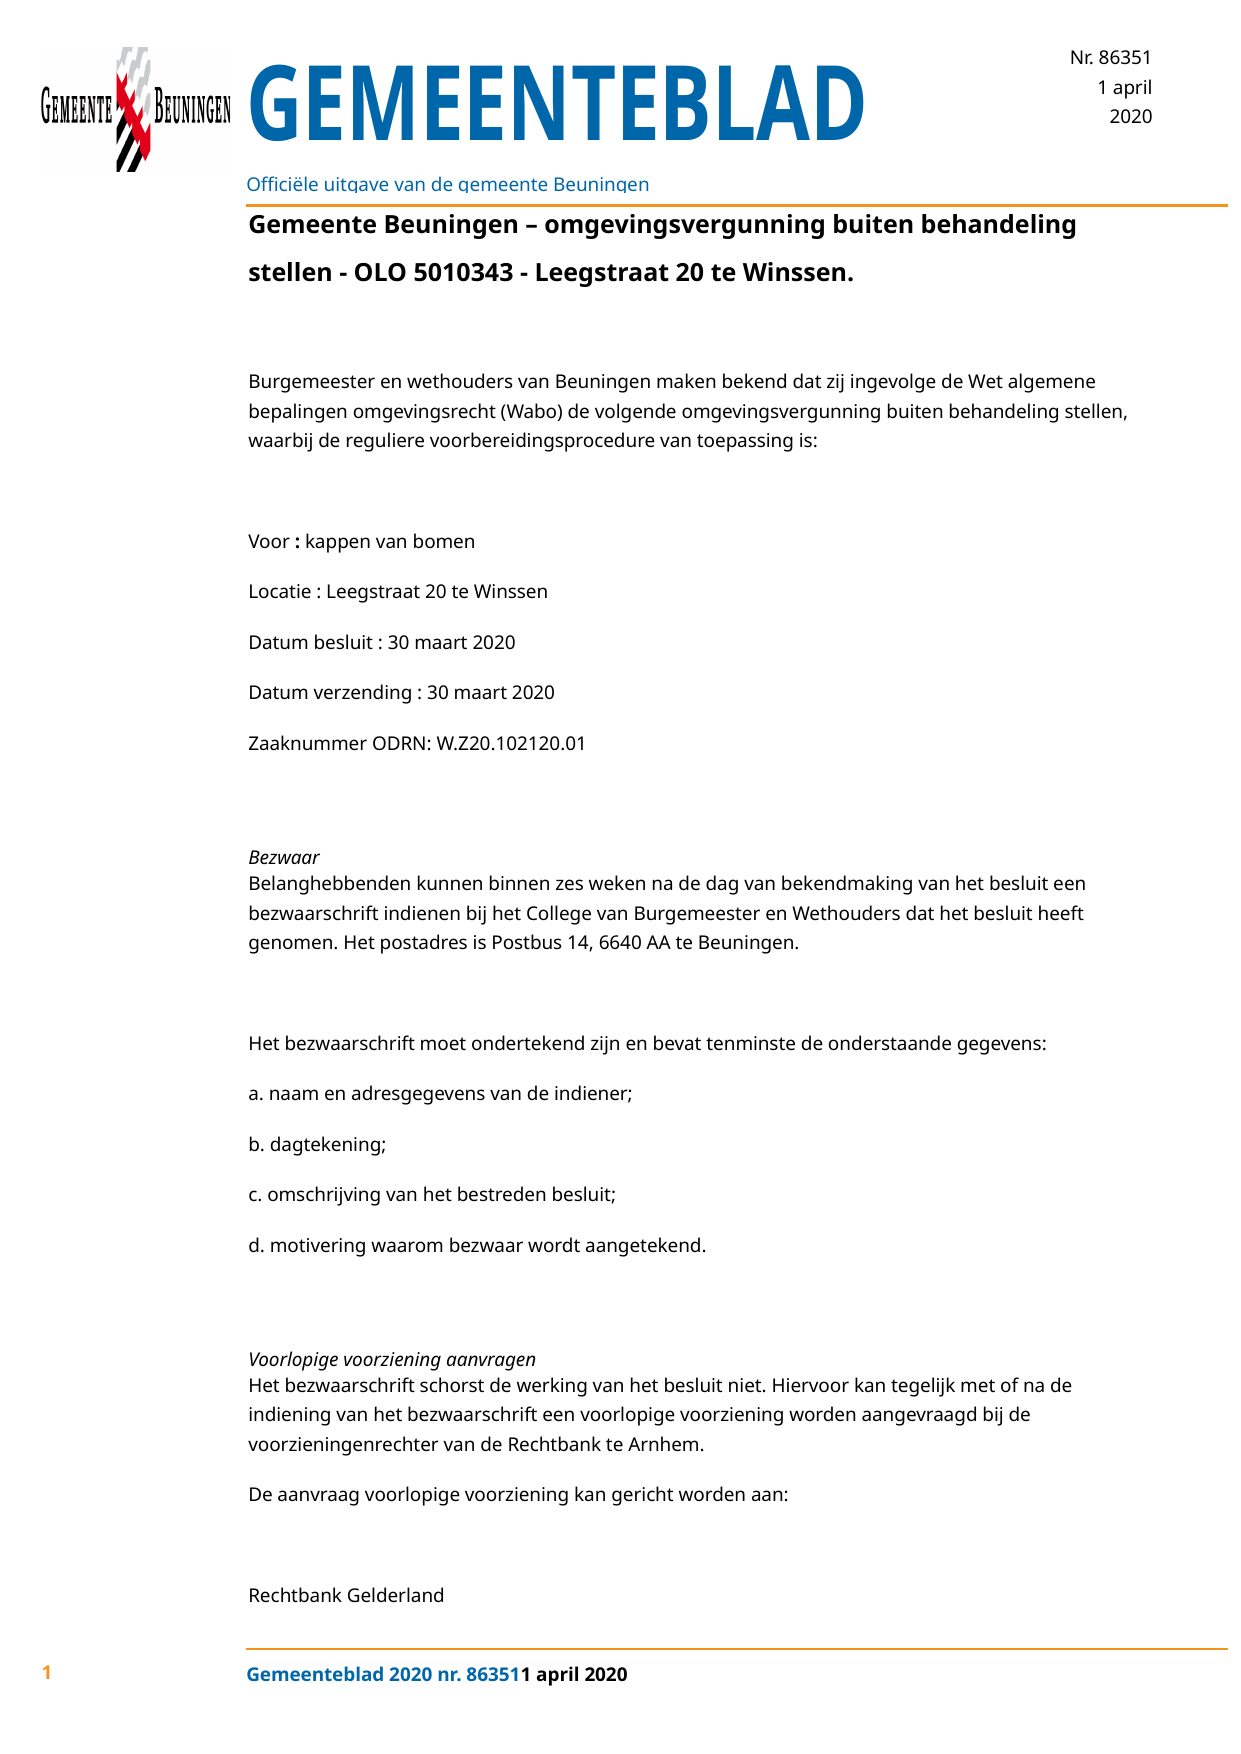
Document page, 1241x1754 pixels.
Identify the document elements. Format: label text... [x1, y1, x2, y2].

text a. naam en adresgegevens van de indiener; [248, 1081, 1152, 1106]
text Rechtbank Gelderland [248, 1582, 1152, 1608]
text Voorlopige voorziening aanvragen [248, 1346, 1152, 1372]
text Locatie : Leegstraat 20 te Winssen [248, 579, 1152, 604]
text Gemeente Beuningen – omgevingsvergunning buiten behandeling stellen - OLO 5010343 - Leegstraat 20 te Winssen. [248, 207, 1152, 288]
text Datum verzending : 30 maart 2020 [248, 679, 1152, 705]
text c. omschrijving van het bestreden besluit; [248, 1181, 1152, 1207]
text Het bezwaarschrift moet ondertekend zijn en bevat tenminste de onderstaande gegevens: [248, 1030, 1152, 1056]
text Bezwaar [248, 844, 1152, 870]
text Belanghebbenden kunnen binnen zes weken na de dag van bekendmaking van het besluit een bezwaarschrift indienen bij het College van Burgemeester en Wethouders dat het besluit heeft genomen. Het postadres is Postbus 14, 6640 AA te Beuningen. [248, 870, 1152, 955]
text Burgemeester en wethouders van Beuningen maken bekend dat zij ingevolge de Wet algemene bepalingen omgevingsrecht (Wabo) de volgende omgevingsvergunning buiten behandeling stellen, waarbij de reguliere voorbereidingsprocedure van toepassing is: [248, 368, 1152, 453]
text b. dagtekening; [248, 1131, 1152, 1157]
text d. motivering waarom bezwaar wordt aangetekend. [248, 1232, 1152, 1257]
picture [41, 47, 231, 172]
text Zaaknummer ODRN: W.Z20.102120.01 [248, 730, 1152, 756]
text Datum besluit : 30 maart 2020 [248, 629, 1152, 655]
text Het bezwaarschrift schorst de werking van het besluit niet. Hiervoor kan tegelijk met of na de indiening van het bezwaarschrift een voorlopige voorziening worden aangevraagd bij de voorzieningenrechter van de Rechtbank te Arnhem. [248, 1372, 1152, 1457]
text Voor : kappen van bomen [248, 528, 1152, 554]
text De aanvraag voorlopige voorziening kan gericht worden aan: [248, 1481, 1152, 1507]
